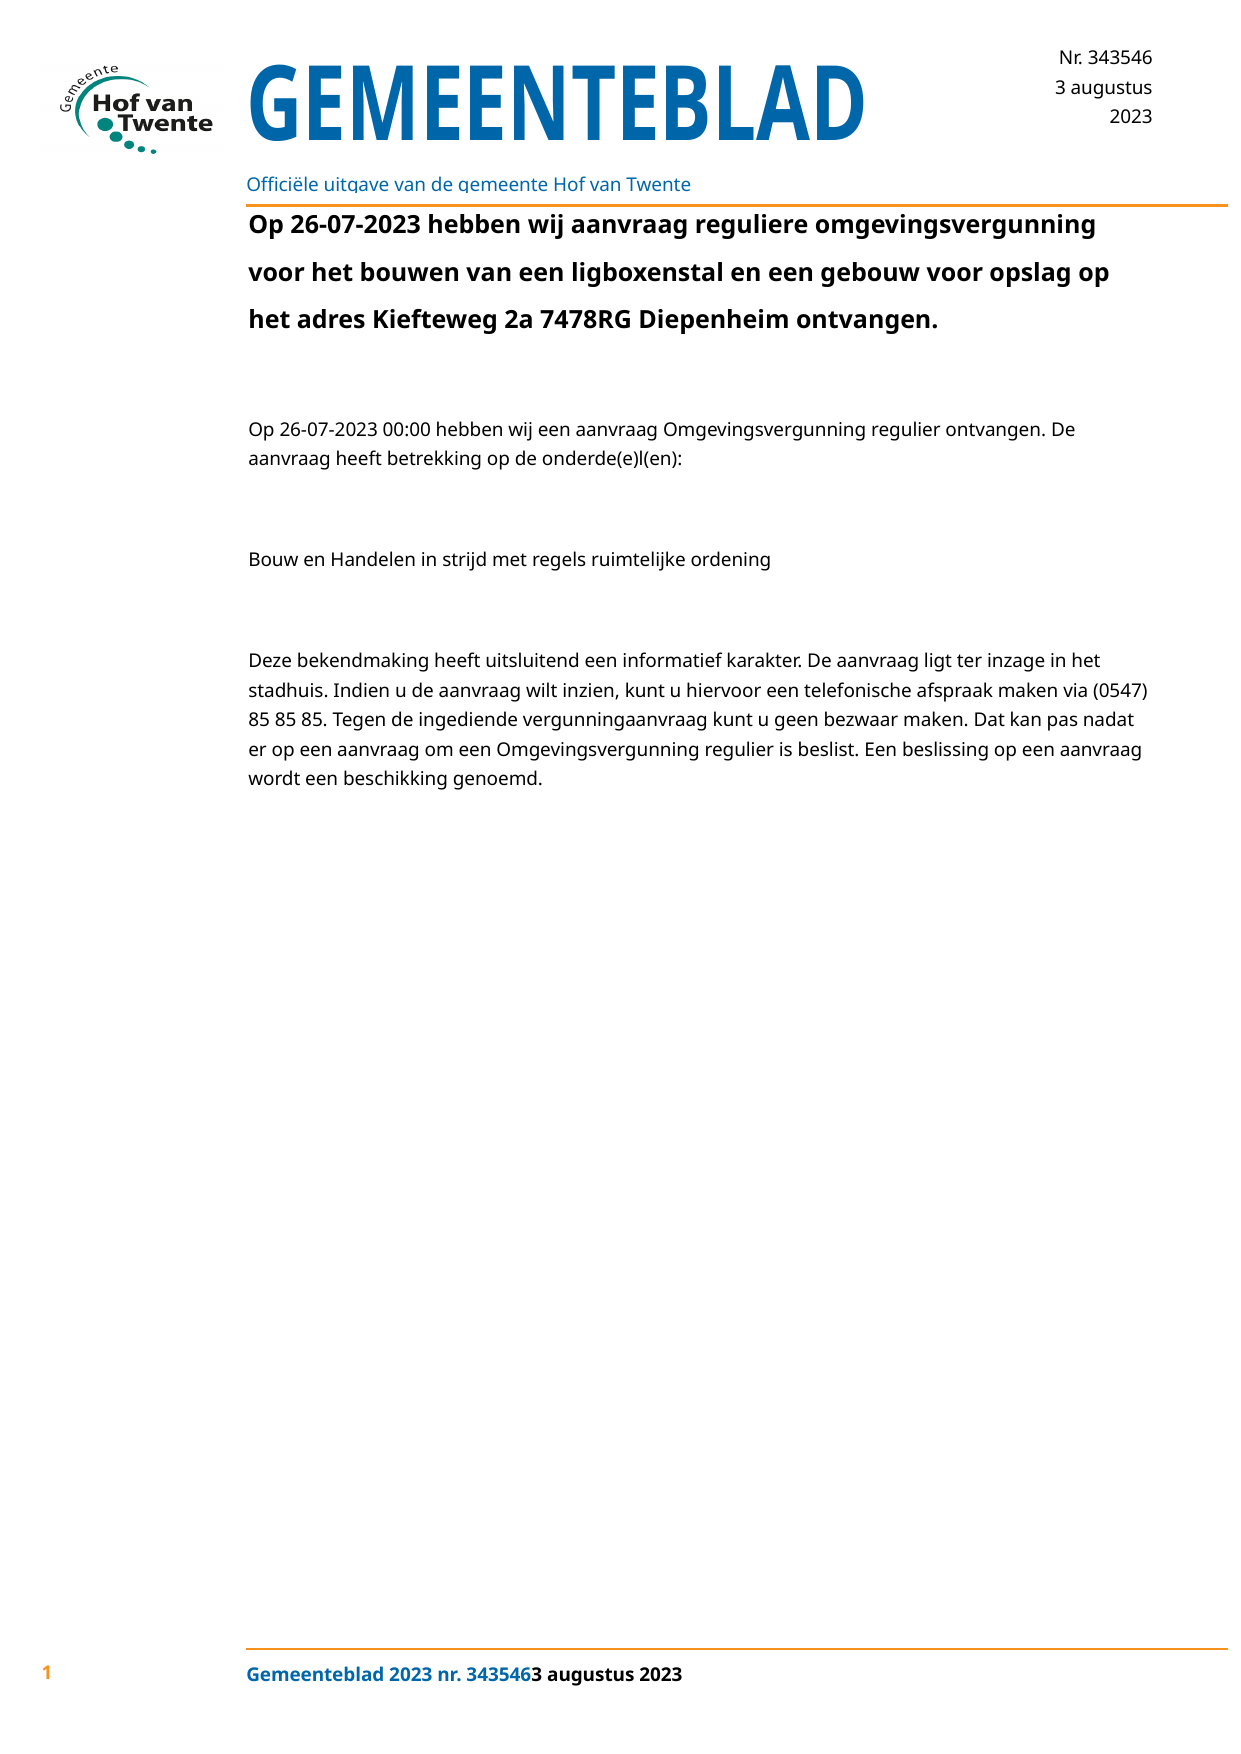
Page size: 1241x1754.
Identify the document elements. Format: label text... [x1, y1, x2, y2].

text Op 26-07-2023 00:00 hebben wij een aanvraag Omgevingsvergunning regulier ontvangen. De aanvraag heeft betrekking op de onderde(e)l(en): [248, 416, 1152, 471]
text Bouw en Handelen in strijd met regels ruimtelijke ordening [248, 546, 1152, 572]
text Deze bekendmaking heeft uitsluitend een informatief karakter. De aanvraag ligt ter inzage in het stadhuis. Indien u de aanvraag wilt inzien, kunt u hiervoor een telefonische afspraak maken via (0547) 85 85 85. Tegen de ingediende vergunningaanvraag kunt u geen bezwaar maken. Dat kan pas nadat er op een aanvraag om een Omgevingsvergunning regulier is beslist. Een beslissing op een aanvraag wordt een beschikking genoemd. [248, 647, 1152, 791]
picture [41, 47, 231, 172]
text Op 26-07-2023 hebben wij aanvraag reguliere omgevingsvergunning voor het bouwen van een ligboxenstal en een gebouw voor opslag op het adres Kiefteweg 2a 7478RG Diepenheim ontvangen. [248, 207, 1152, 336]
